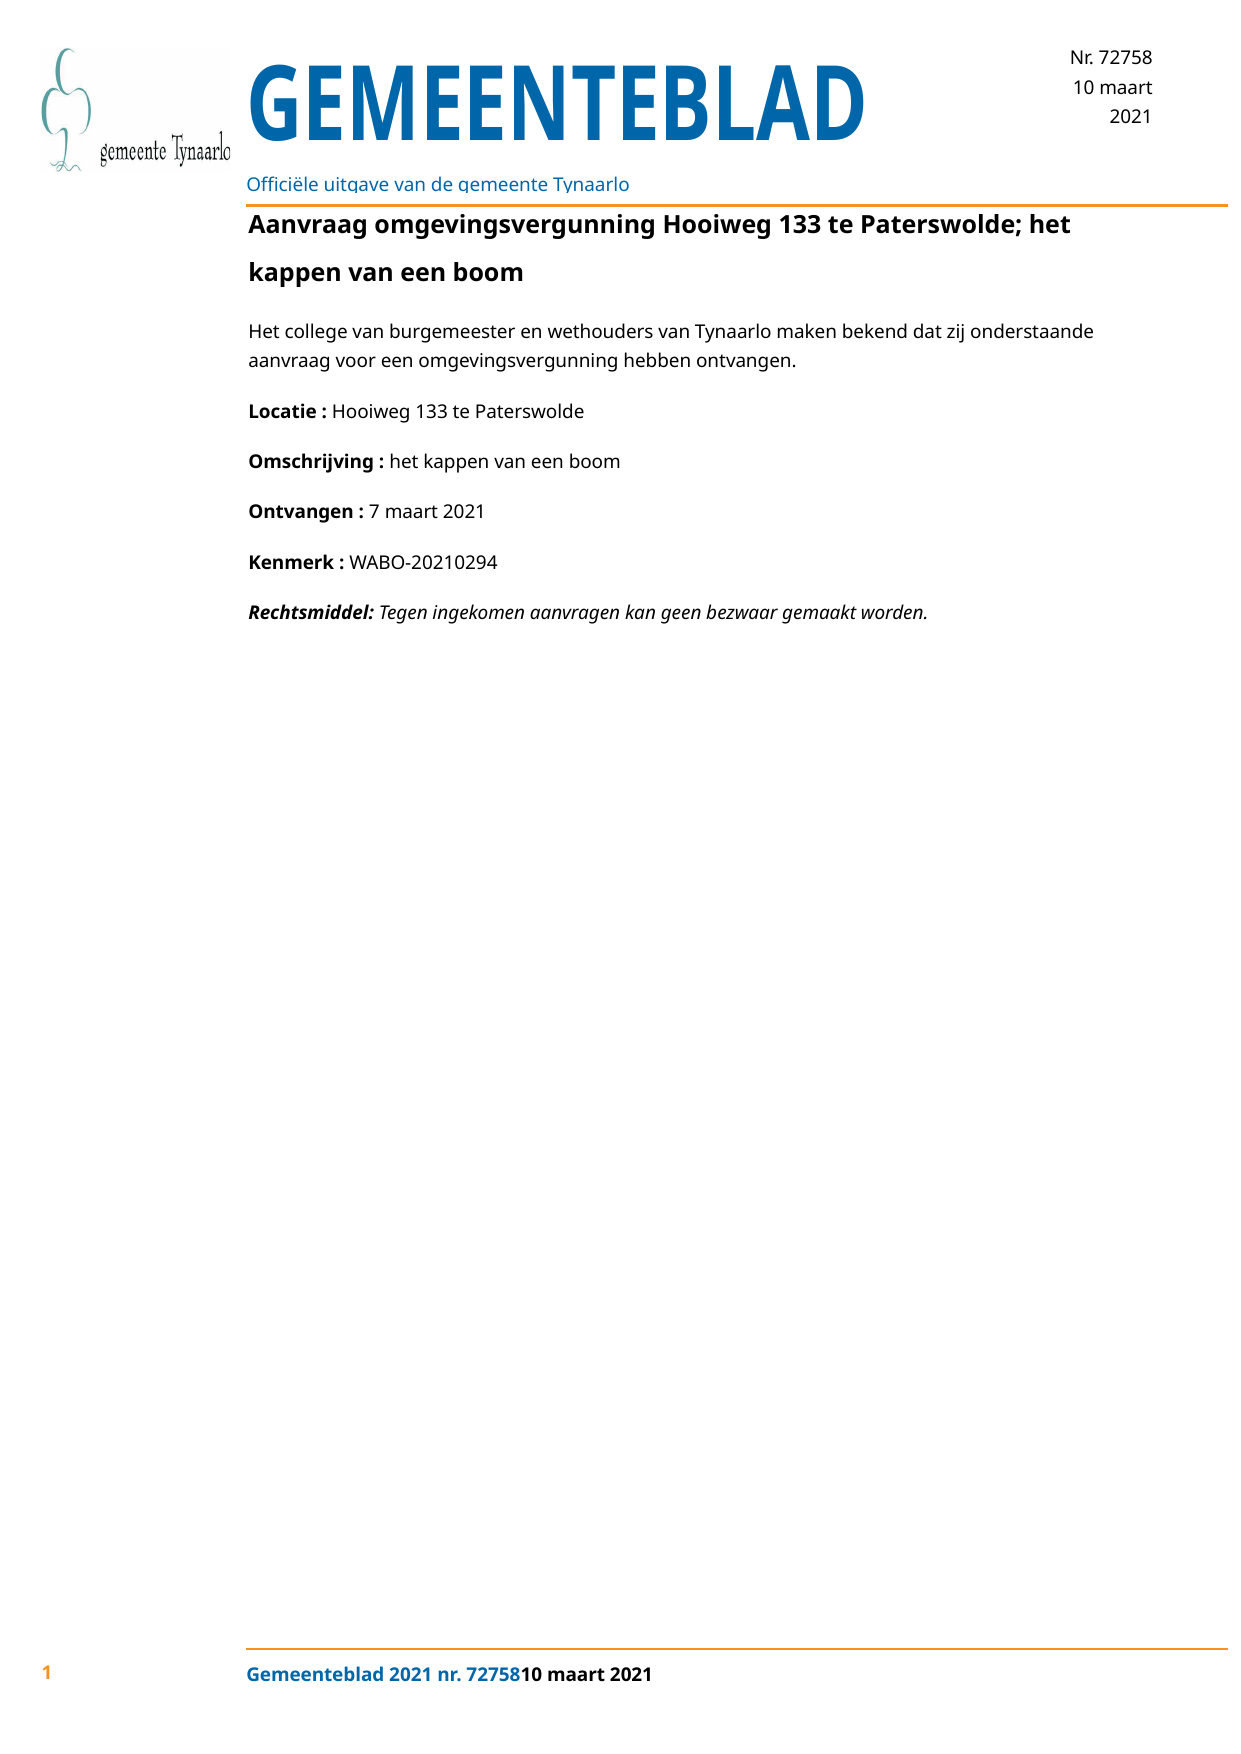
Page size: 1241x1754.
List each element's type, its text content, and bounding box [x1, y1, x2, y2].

text Aanvraag omgevingsvergunning Hooiweg 133 te Paterswolde; het kappen van een boom [248, 207, 1152, 288]
text Ontvangen : 7 maart 2021 [248, 499, 1152, 524]
text Het college van burgemeester en wethouders van Tynaarlo maken bekend dat zij onderstaande aanvraag voor een omgevingsvergunning hebben ontvangen. [248, 318, 1152, 373]
text Kenmerk : WABO-20210294 [248, 549, 1152, 575]
text Locatie : Hooiweg 133 te Paterswolde [248, 398, 1152, 424]
text Omschrijving : het kappen van een boom [248, 448, 1152, 474]
text Rechtsmiddel: Tegen ingekomen aanvragen kan geen bezwaar gemaakt worden. [248, 599, 1152, 625]
picture [41, 47, 231, 172]
